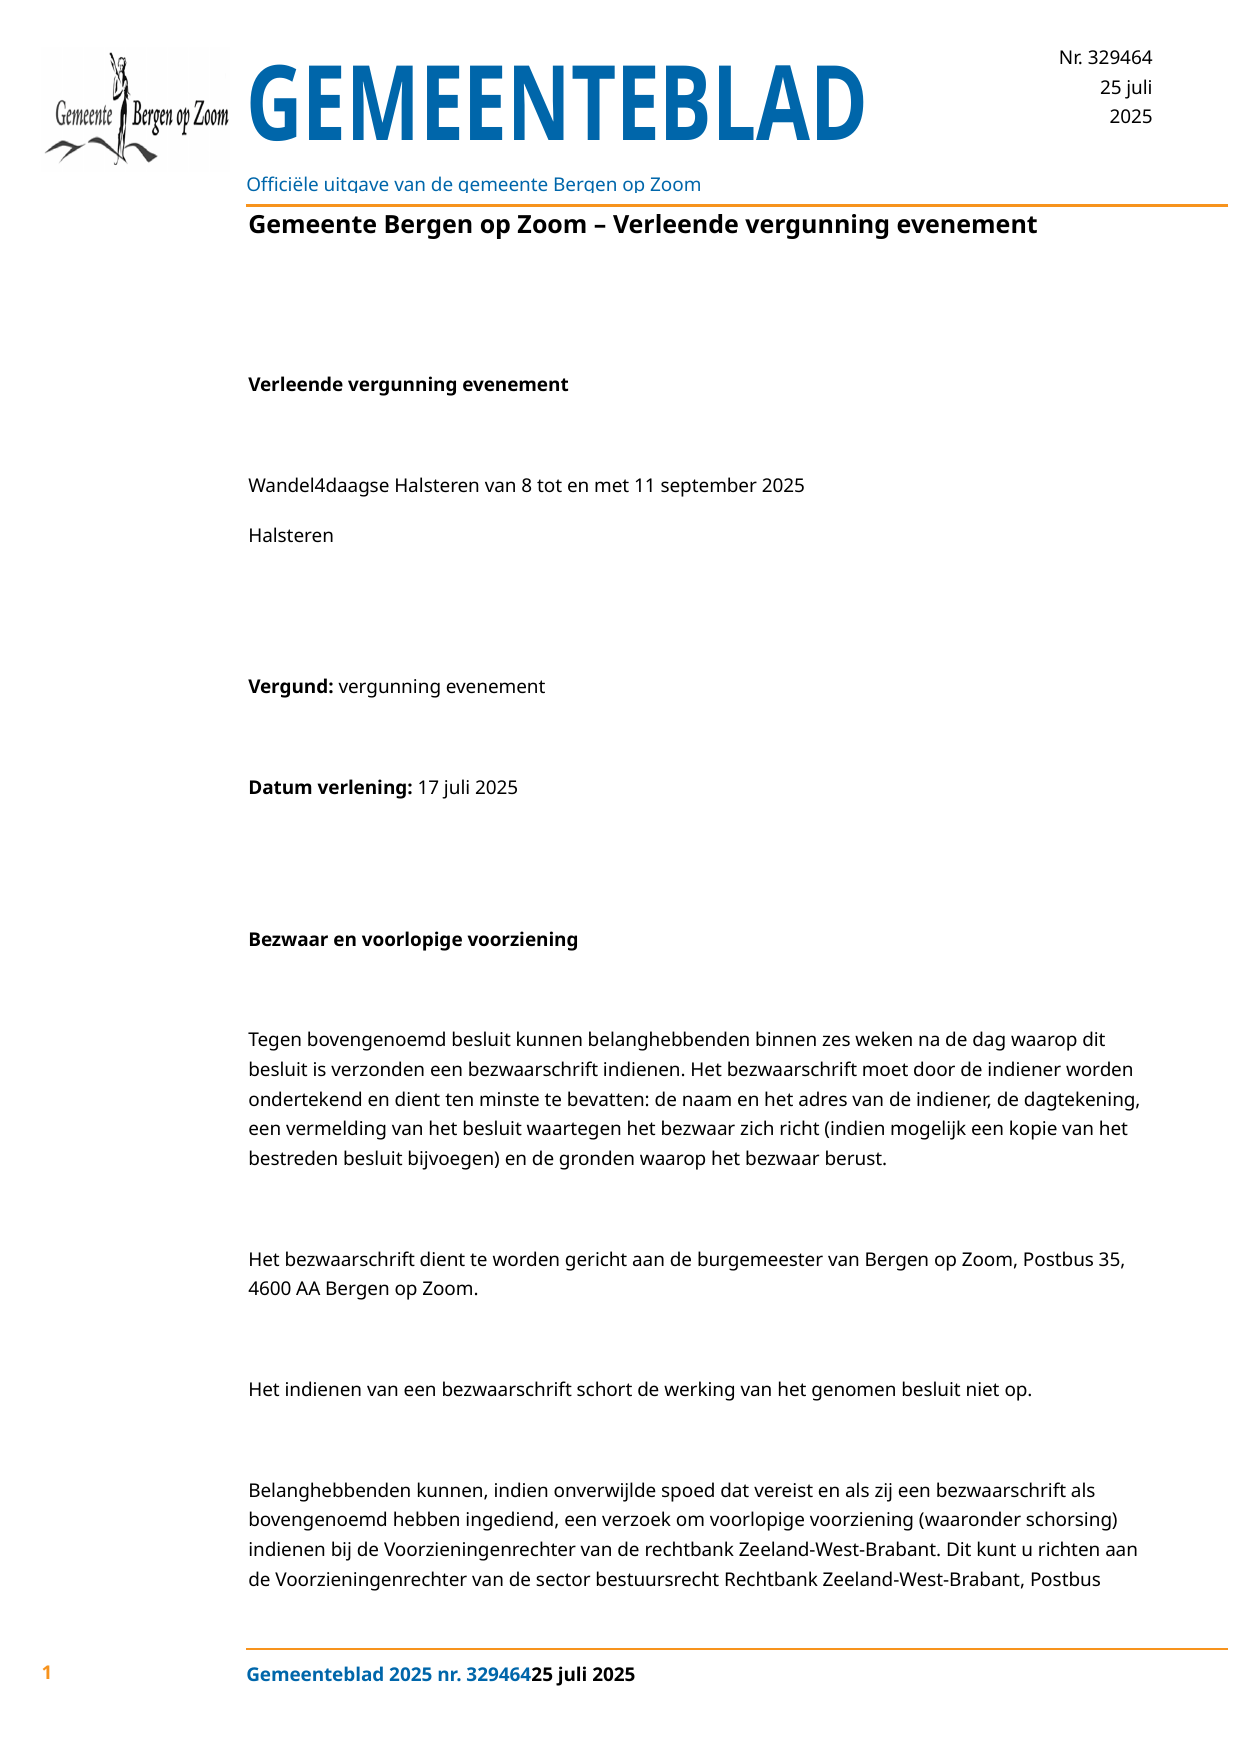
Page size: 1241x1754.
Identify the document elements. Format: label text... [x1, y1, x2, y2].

text Verleende vergunning evenement [248, 371, 1152, 397]
text Het indienen van een bezwaarschrift schort de werking van het genomen besluit niet op. [248, 1376, 1152, 1402]
text Het bezwaarschrift dient te worden gericht aan de burgemeester van Bergen op Zoom, Postbus 35, 4600 AA Bergen op Zoom. [248, 1246, 1152, 1301]
text Wandel4daagse Halsteren van 8 tot en met 11 september 2025 [248, 472, 1152, 498]
text Vergund: vergunning evenement [248, 674, 1152, 699]
text Halsteren [248, 522, 1152, 548]
text Datum verlening: 17 juli 2025 [248, 774, 1152, 800]
text Bezwaar en voorlopige voorziening [248, 926, 1152, 951]
text Tegen bovengenoemd besluit kunnen belanghebbenden binnen zes weken na de dag waarop dit besluit is verzonden een bezwaarschrift indienen. Het bezwaarschrift moet door de indiener worden ondertekend en dient ten minste te bevatten: de naam en het adres van de indiener, de dagtekening, een vermelding van het besluit waartegen het bezwaar zich richt (indien mogelijk een kopie van het bestreden besluit bijvoegen) en de gronden waarop het bezwaar berust. [248, 1027, 1152, 1171]
picture [41, 47, 231, 172]
text Belanghebbenden kunnen, indien onverwijlde spoed dat vereist en als zij een bezwaarschrift als bovengenoemd hebben ingediend, een verzoek om voorlopige voorziening (waaronder schorsing) indienen bij de Voorzieningenrechter van de rechtbank Zeeland-West-Brabant. Dit kunt u richten aan de Voorzieningenrechter van de sector bestuursrecht Rechtbank Zeeland-West-Brabant, Postbus [248, 1477, 1152, 1591]
text Gemeente Bergen op Zoom – Verleende vergunning evenement [248, 207, 1152, 241]
